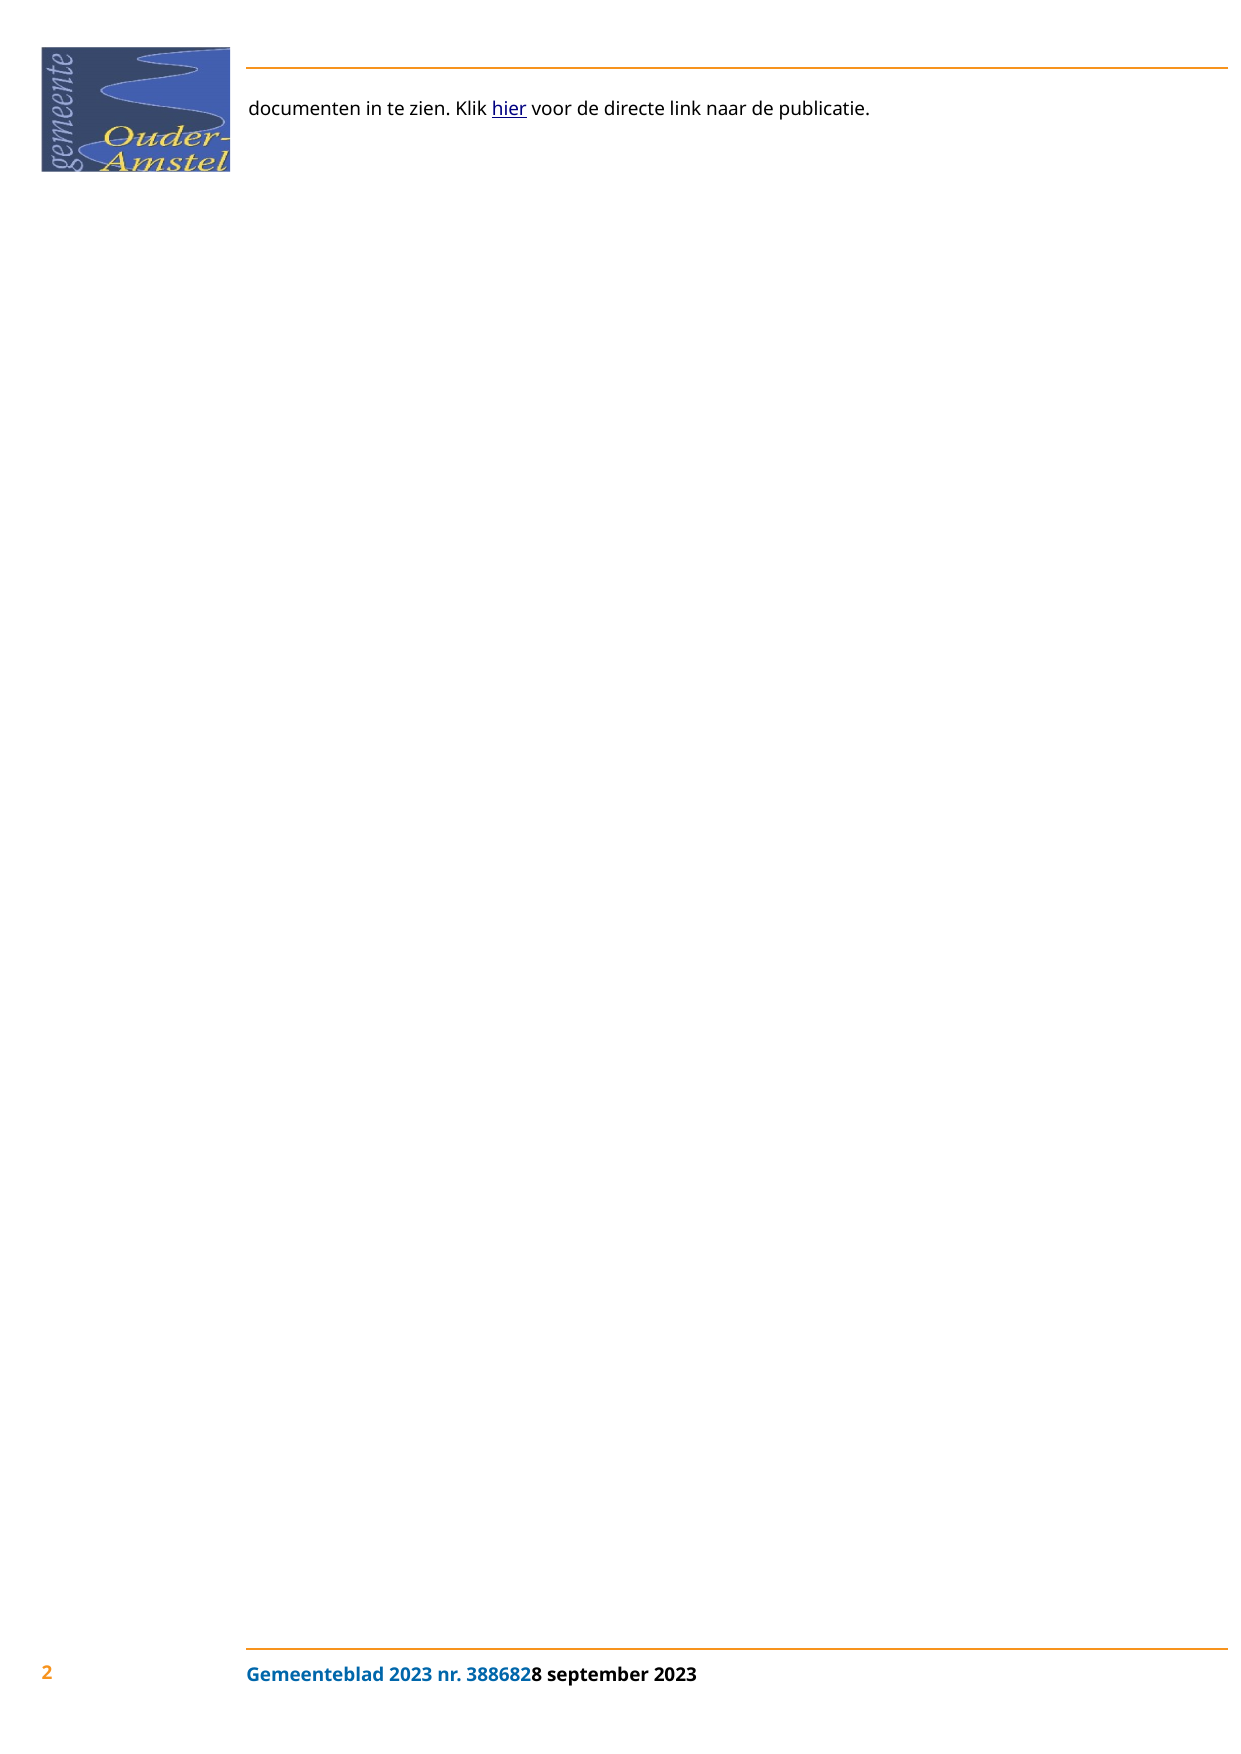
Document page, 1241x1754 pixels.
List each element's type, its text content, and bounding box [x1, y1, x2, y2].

text documenten in te zien. Klik hier voor de directe link naar de publicatie. [248, 95, 1152, 121]
picture [41, 47, 231, 172]
